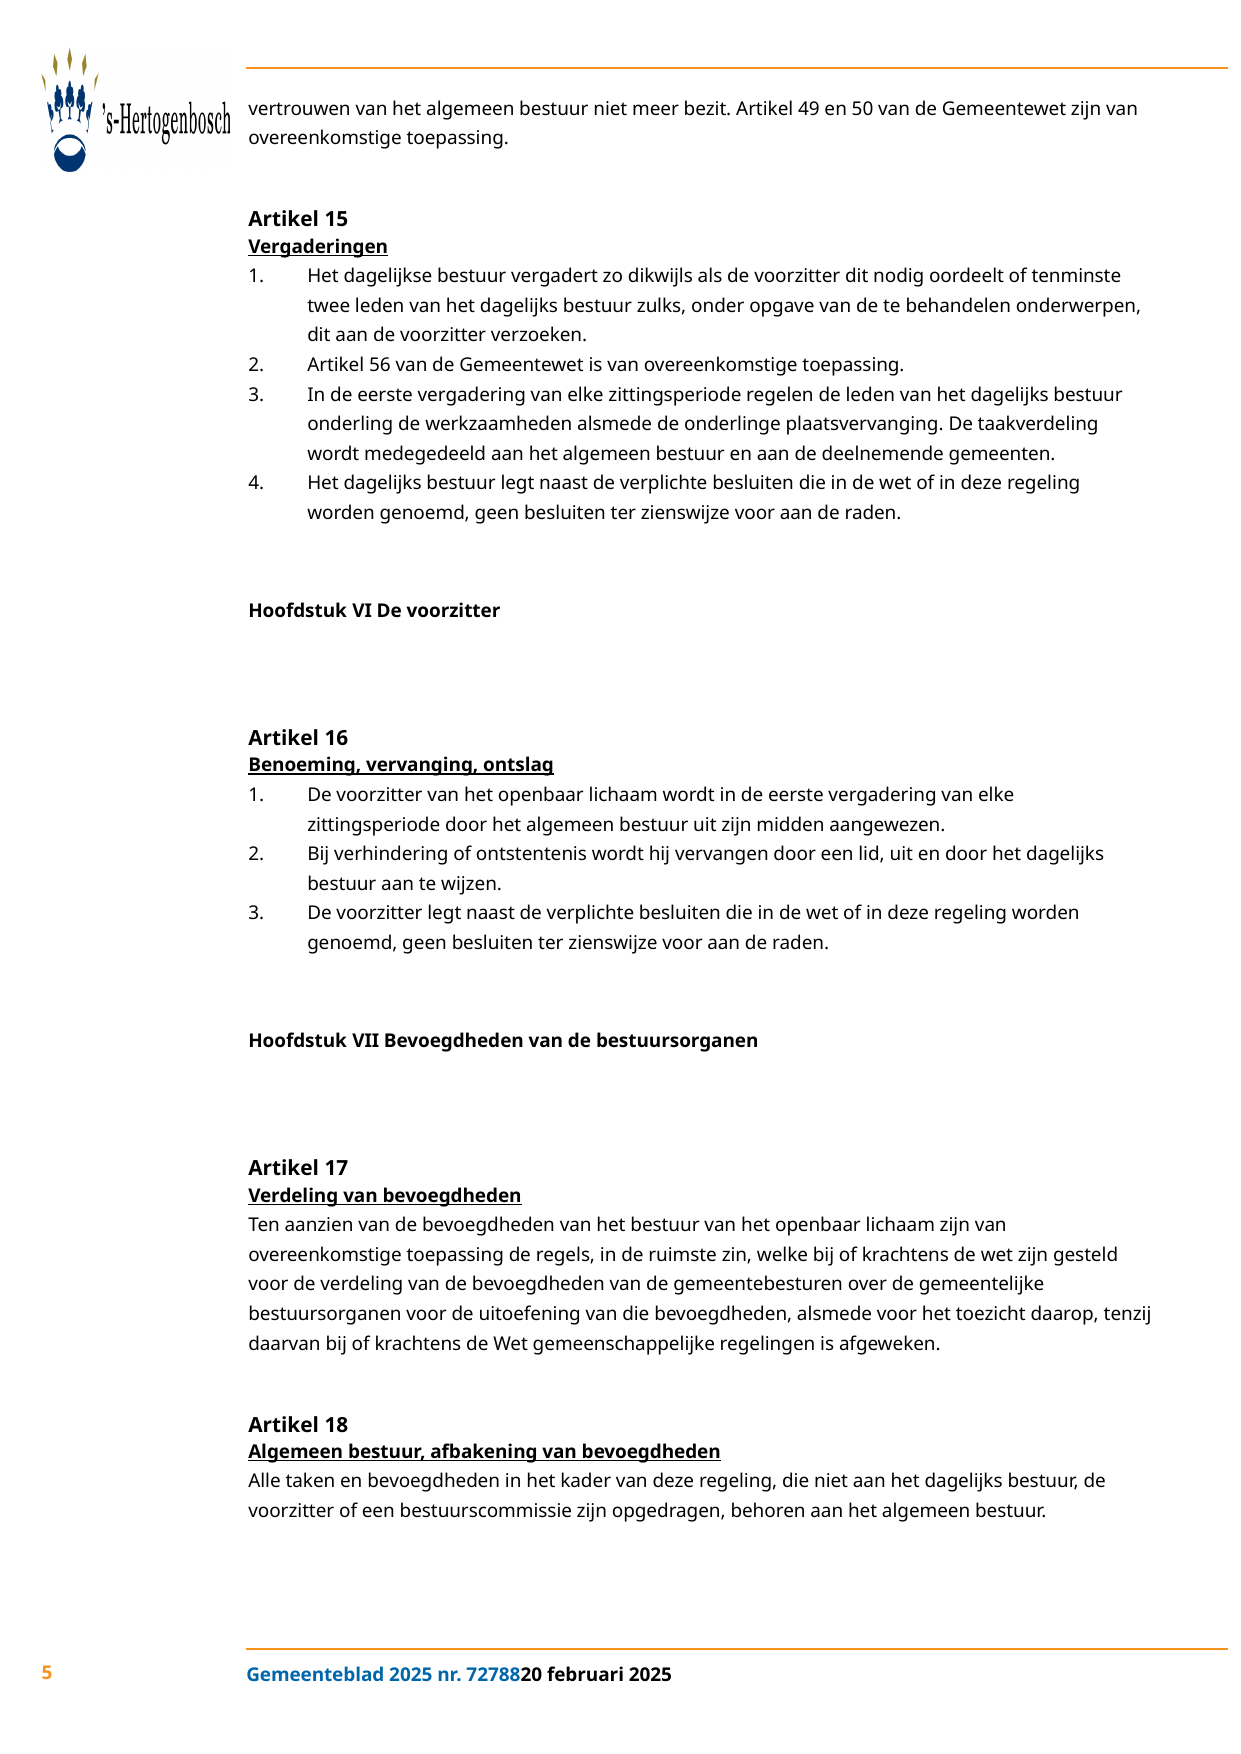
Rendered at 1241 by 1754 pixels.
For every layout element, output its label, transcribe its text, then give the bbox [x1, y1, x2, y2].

text Alle taken en bevoegdheden in het kader van deze regeling, die niet aan het dagelijks bestuur, de voorzitter of een bestuurscommissie zijn opgedragen, behoren aan het algemeen bestuur. [248, 1468, 1152, 1523]
text Hoofdstuk VI De voorzitter [248, 595, 1152, 623]
text Artikel 15 [248, 204, 1152, 233]
text Ten aanzien van de bevoegdheden van het bestuur van het openbaar lichaam zijn van overeenkomstige toepassing de regels, in de ruimste zin, welke bij of krachtens de wet zijn gesteld voor de verdeling van de bevoegdheden van de gemeentebesturen over de gemeentelijke bestuursorganen voor de uitoefening van die bevoegdheden, alsmede voor het toezicht daarop, tenzij daarvan bij of krachtens de Wet gemeenschappelijke regelingen is afgeweken. [248, 1211, 1152, 1355]
list In de eerste vergadering van elke zittingsperiode regelen de leden van het dagelijks bestuur onderling de werkzaamheden alsmede de onderlinge plaatsvervanging. De taakverdeling wordt medegedeeld aan het algemeen bestuur en aan de deelnemende gemeenten. [248, 381, 1152, 466]
list De voorzitter legt naast de verplichte besluiten die in de wet of in deze regeling worden genoemd, geen besluiten ter zienswijze voor aan de raden. [248, 899, 1152, 955]
text Artikel 18 [248, 1410, 1152, 1438]
list De voorzitter van het openbaar lichaam wordt in de eerste vergadering van elke zittingsperiode door het algemeen bestuur uit zijn midden aangewezen. [248, 781, 1152, 837]
text Benoeming, vervanging, ontslag [248, 752, 1152, 777]
text Vergaderingen [248, 233, 1152, 258]
list Het dagelijkse bestuur vergadert zo dikwijls als de voorzitter dit nodig oordeelt of tenminste twee leden van het dagelijks bestuur zulks, onder opgave van de te behandelen onderwerpen, dit aan de voorzitter verzoeken. [248, 262, 1152, 347]
list Artikel 56 van de Gemeentewet is van overeenkomstige toepassing. [248, 351, 1152, 377]
text Verdeling van bevoegdheden [248, 1182, 1152, 1207]
text Artikel 16 [248, 723, 1152, 752]
list Het dagelijks bestuur legt naast de verplichte besluiten die in de wet of in deze regeling worden genoemd, geen besluiten ter zienswijze voor aan de raden. [248, 469, 1152, 525]
text vertrouwen van het algemeen bestuur niet meer bezit. Artikel 49 en 50 van de Gemeentewet zijn van overeenkomstige toepassing. [248, 95, 1152, 150]
list Bij verhindering of ontstentenis wordt hij vervangen door een lid, uit en door het dagelijks bestuur aan te wijzen. [248, 840, 1152, 896]
text Artikel 17 [248, 1153, 1152, 1182]
text Algemeen bestuur, afbakening van bevoegdheden [248, 1438, 1152, 1464]
picture [41, 47, 231, 172]
text Hoofdstuk VII Bevoegdheden van de bestuursorganen [248, 1025, 1152, 1054]
